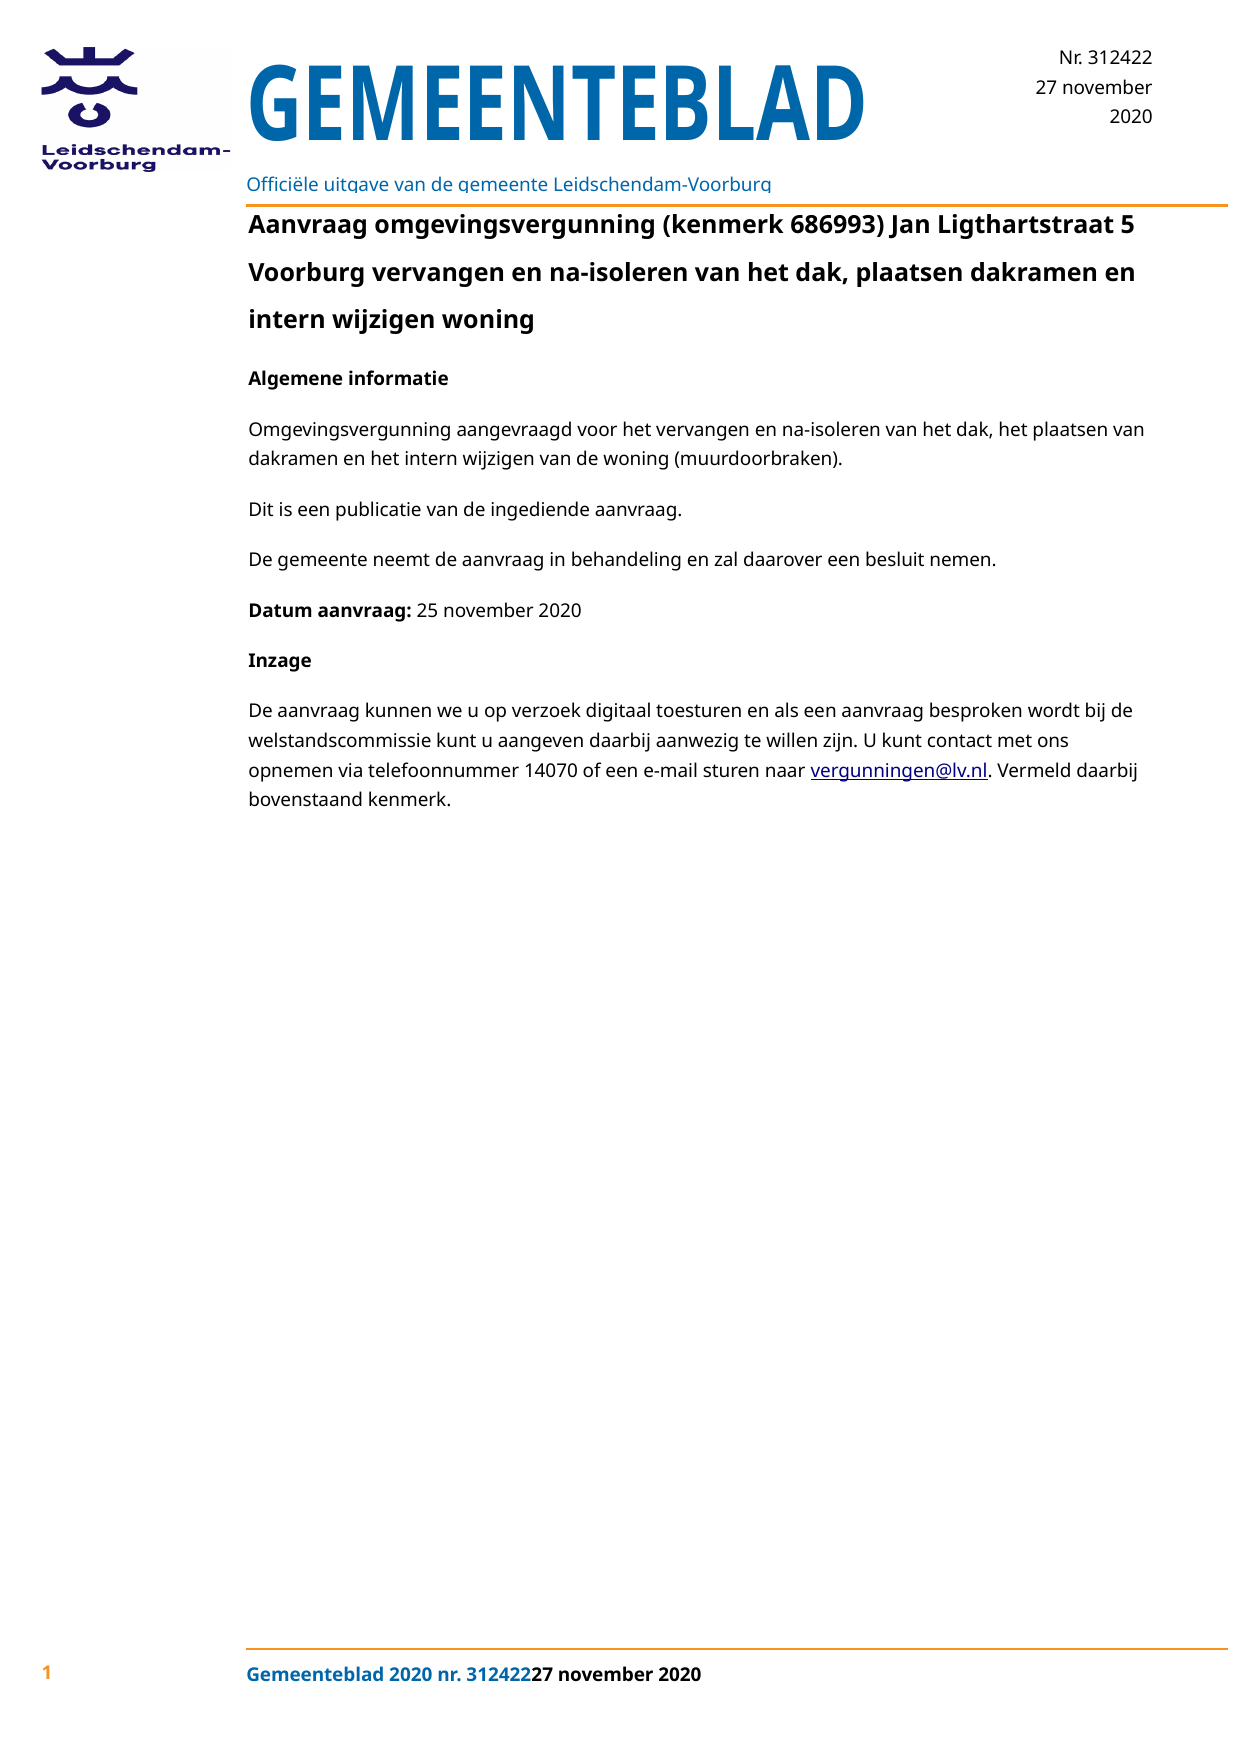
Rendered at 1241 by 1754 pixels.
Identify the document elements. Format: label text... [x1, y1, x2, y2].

picture [41, 47, 231, 172]
text Inzage [248, 647, 1152, 673]
text Omgevingsvergunning aangevraagd voor het vervangen en na-isoleren van het dak, het plaatsen van dakramen en het intern wijzigen van de woning (muurdoorbraken). [248, 416, 1152, 471]
text De aanvraag kunnen we u op verzoek digitaal toesturen en als een aanvraag besproken wordt bij de welstandscommissie kunt u aangeven daarbij aanwezig te willen zijn. U kunt contact met ons opnemen via telefoonnummer 14070 of een e-mail sturen naar vergunningen@lv.nl. Vermeld daarbij bovenstaand kenmerk. [248, 698, 1152, 812]
text Dit is een publicatie van de ingediende aanvraag. [248, 496, 1152, 522]
text Datum aanvraag: 25 november 2020 [248, 597, 1152, 622]
text Algemene informatie [248, 366, 1152, 391]
text De gemeente neemt de aanvraag in behandeling en zal daarover een besluit nemen. [248, 546, 1152, 572]
text Aanvraag omgevingsvergunning (kenmerk 686993) Jan Ligthartstraat 5 Voorburg vervangen en na-isoleren van het dak, plaatsen dakramen en intern wijzigen woning [248, 207, 1152, 336]
